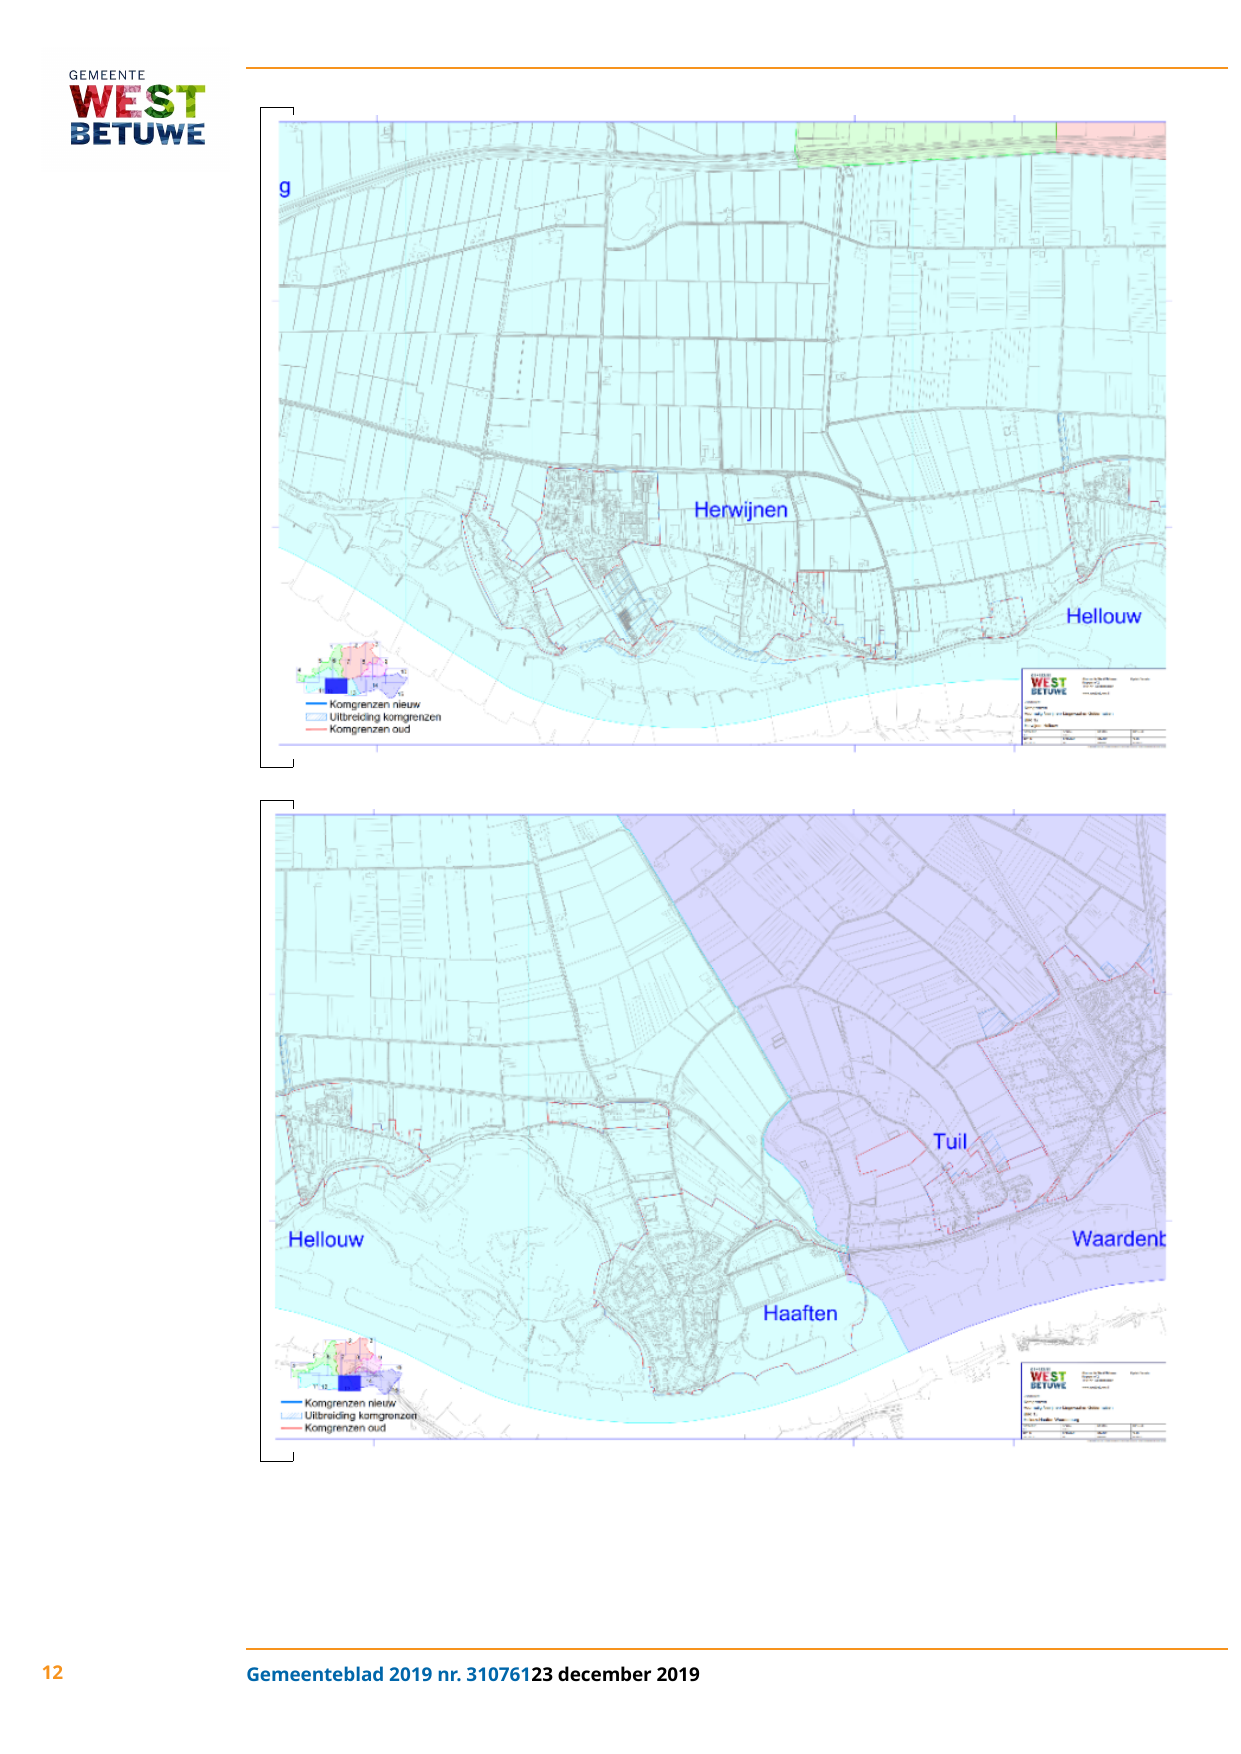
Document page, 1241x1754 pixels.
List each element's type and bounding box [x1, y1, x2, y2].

picture [41, 47, 231, 172]
picture [268, 115, 1173, 759]
picture [268, 809, 1173, 1452]
